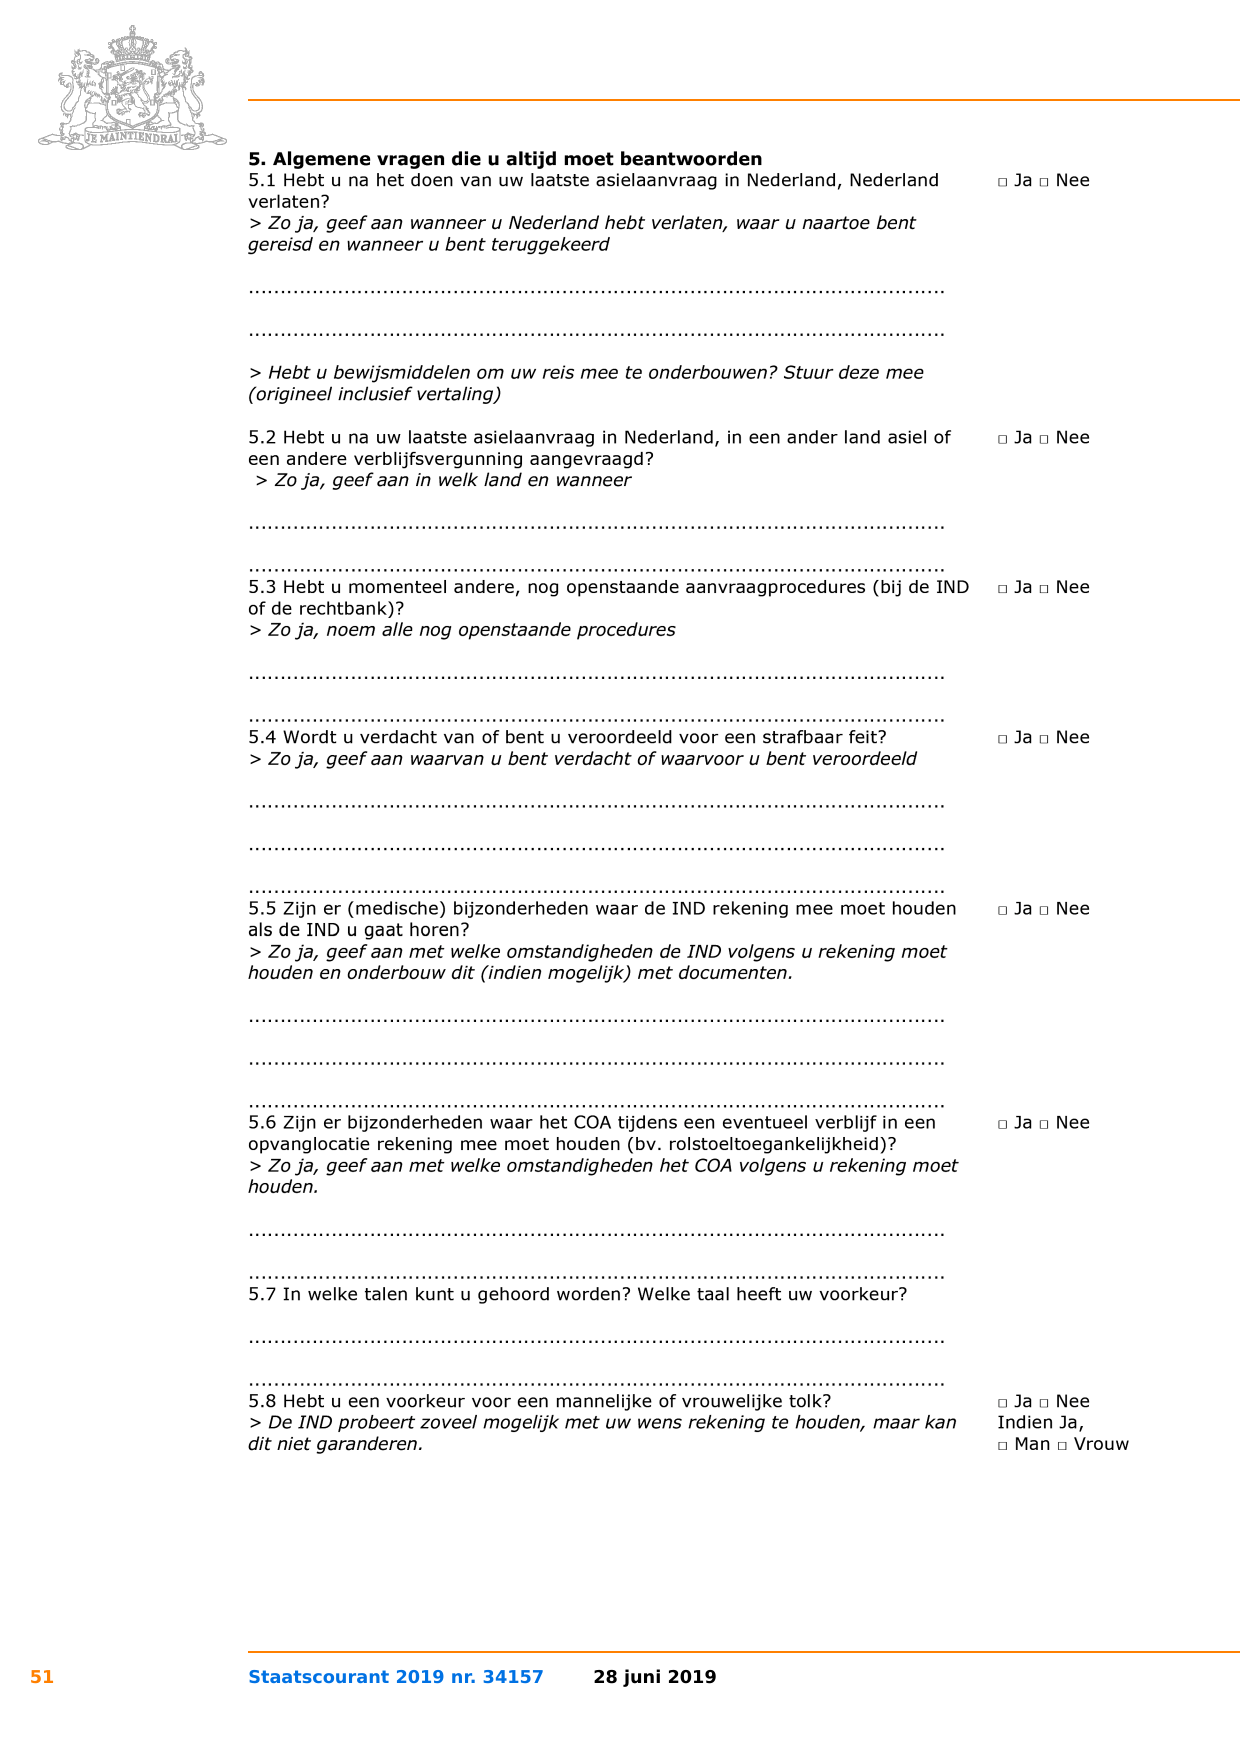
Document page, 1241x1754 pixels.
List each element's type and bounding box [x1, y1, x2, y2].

picture [38, 25, 227, 150]
picture [248, 151, 1134, 1457]
